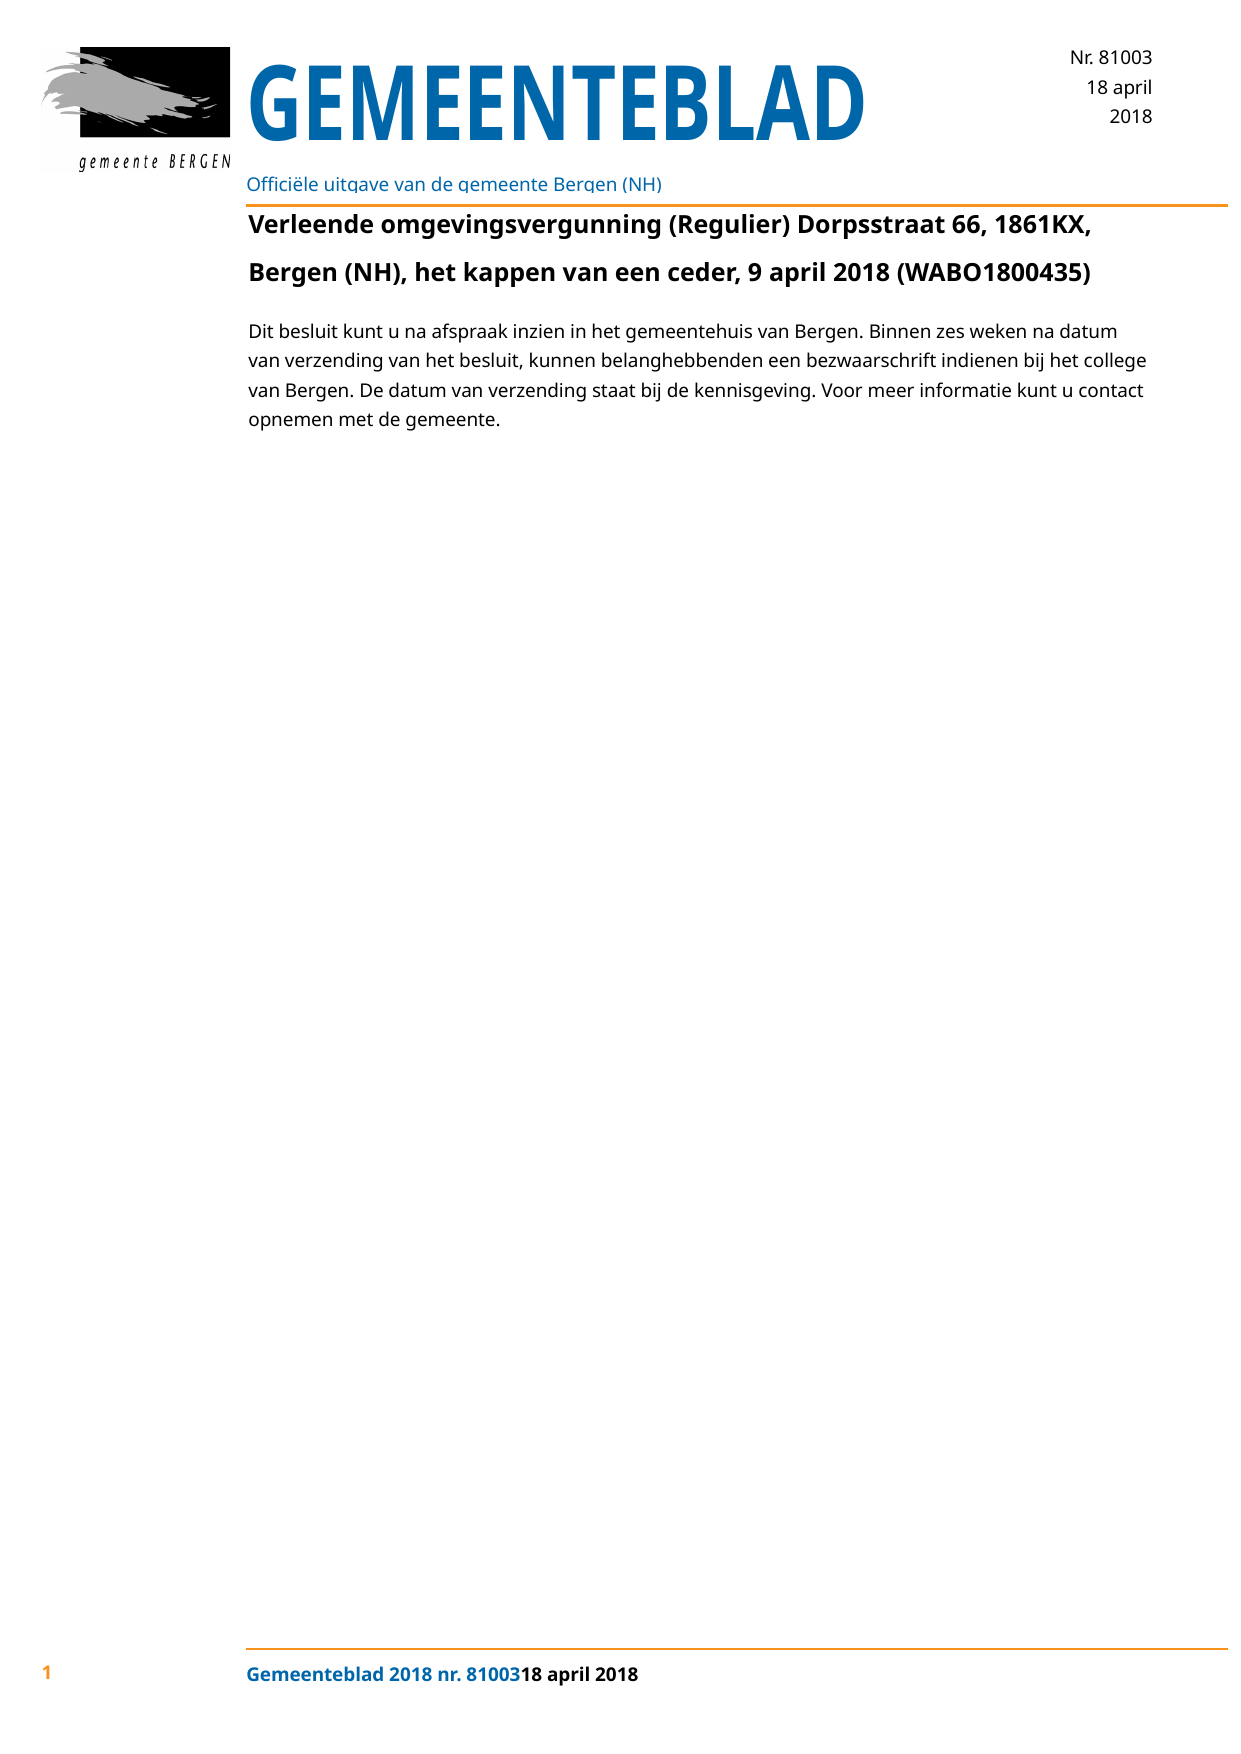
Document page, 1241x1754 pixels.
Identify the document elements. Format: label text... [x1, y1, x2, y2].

text Dit besluit kunt u na afspraak inzien in het gemeentehuis van Bergen. Binnen zes weken na datum van verzending van het besluit, kunnen belanghebbenden een bezwaarschrift indienen bij het college van Bergen. De datum van verzending staat bij de kennisgeving. Voor meer informatie kunt u contact opnemen met de gemeente. [248, 318, 1152, 432]
picture [41, 47, 231, 172]
text Verleende omgevingsvergunning (Regulier) Dorpsstraat 66, 1861KX, Bergen (NH), het kappen van een ceder, 9 april 2018 (WABO1800435) [248, 207, 1152, 288]
